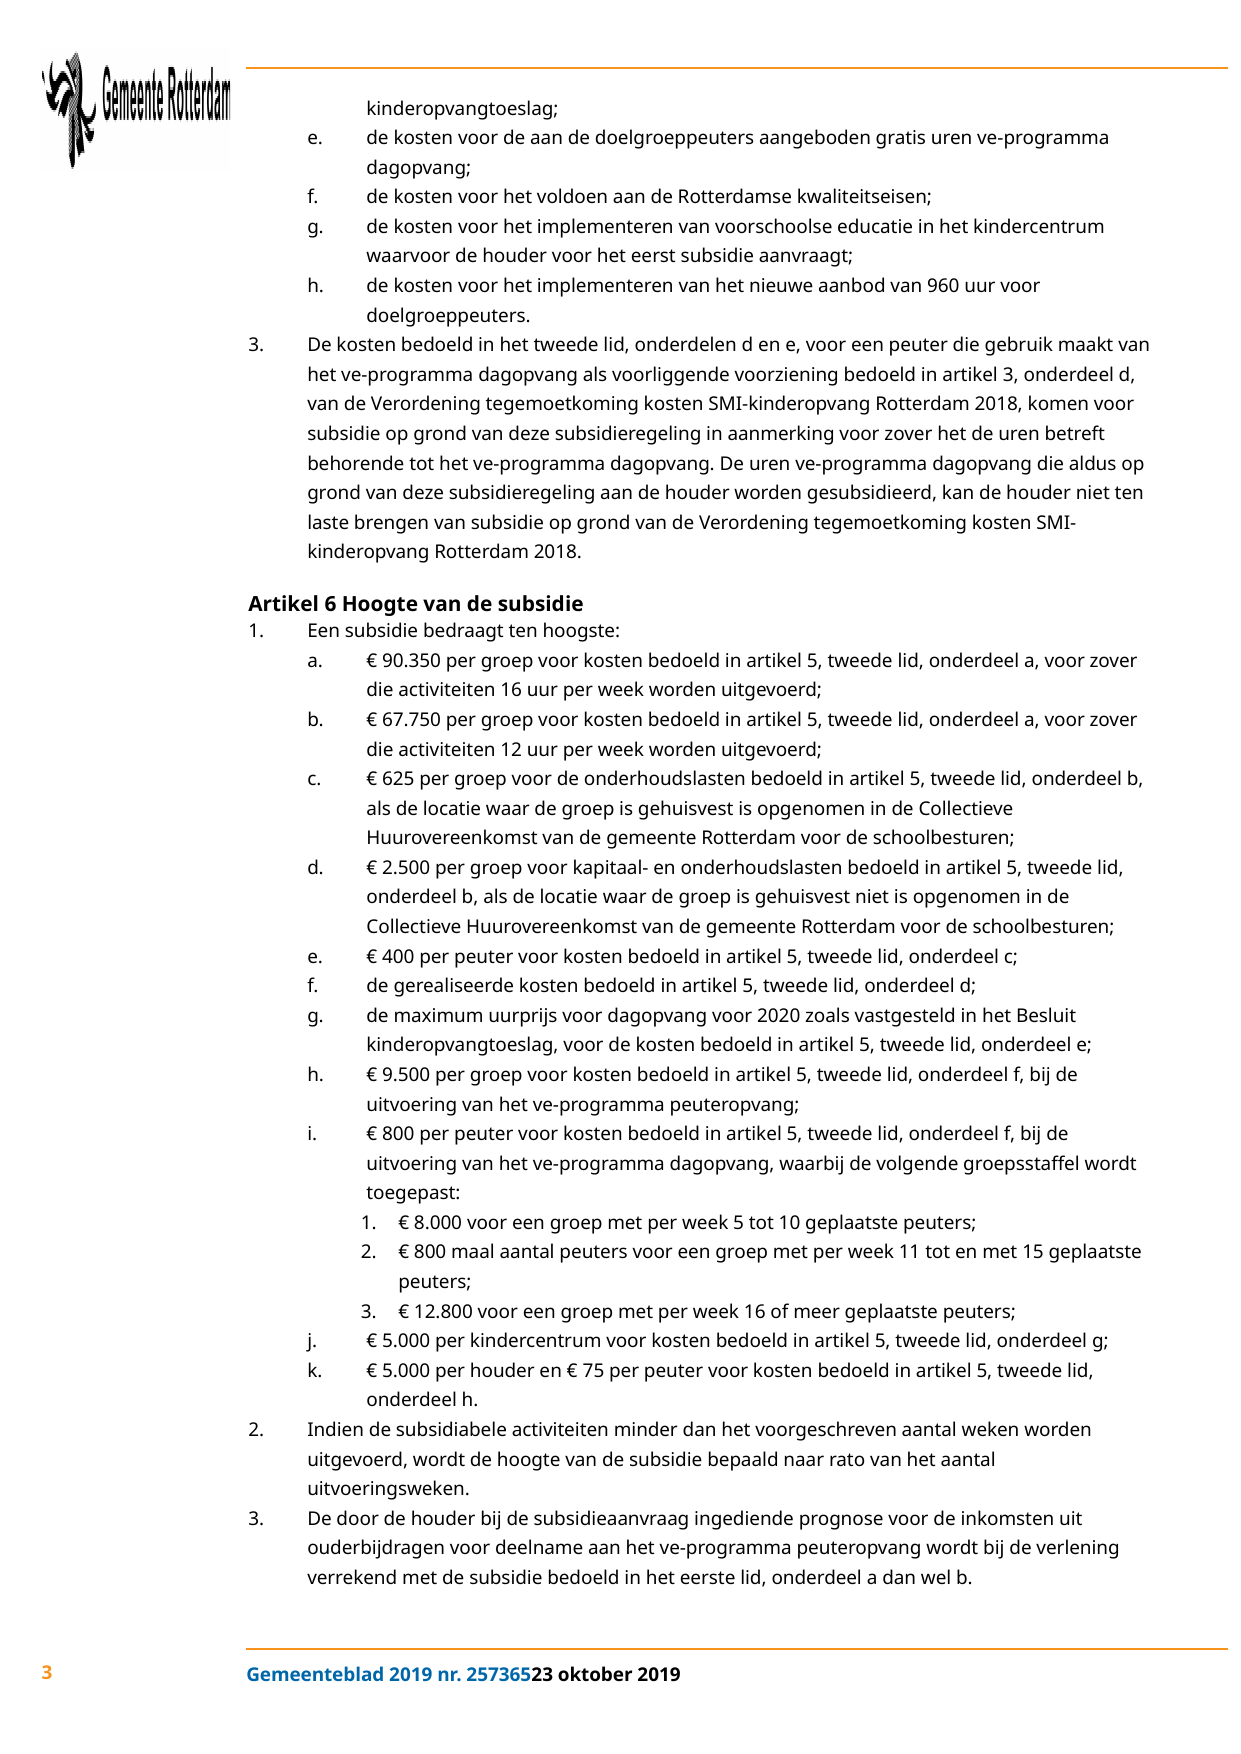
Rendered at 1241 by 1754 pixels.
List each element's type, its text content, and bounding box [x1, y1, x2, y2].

list de kosten voor het implementeren van het nieuwe aanbod van 960 uur voor doelgroeppeuters. [307, 272, 1152, 328]
list € 8.000 voor een groep met per week 5 tot 10 geplaatste peuters; [361, 1209, 1152, 1235]
list De door de houder bij de subsidieaanvraag ingediende prognose voor de inkomsten uit ouderbijdragen voor deelname aan het ve-programma peuteropvang wordt bij de verlening verrekend met de subsidie bedoeld in het eerste lid, onderdeel a dan wel b. [248, 1505, 1152, 1590]
list de gerealiseerde kosten bedoeld in artikel 5, tweede lid, onderdeel d; [307, 972, 1152, 998]
list De kosten bedoeld in het tweede lid, onderdelen d en e, voor een peuter die gebruik maakt van het ve-programma dagopvang als voorliggende voorziening bedoeld in artikel 3, onderdeel d, van de Verordening tegemoetkoming kosten SMI-kinderopvang Rotterdam 2018, komen voor subsidie op grond van deze subsidieregeling in aanmerking voor zover het de uren betreft behorende tot het ve-programma dagopvang. De uren ve-programma dagopvang die aldus op grond van deze subsidieregeling aan de houder worden gesubsidieerd, kan de houder niet ten laste brengen van subsidie op grond van de Verordening tegemoetkoming kosten SMI-kinderopvang Rotterdam 2018. [248, 331, 1152, 564]
list € 625 per groep voor de onderhoudslasten bedoeld in artikel 5, tweede lid, onderdeel b, als de locatie waar de groep is gehuisvest is opgenomen in de Collectieve Huurovereenkomst van de gemeente Rotterdam voor de schoolbesturen; [307, 765, 1152, 850]
list € 5.000 per kindercentrum voor kosten bedoeld in artikel 5, tweede lid, onderdeel g; [307, 1327, 1152, 1353]
list de kosten voor de aan de doelgroeppeuters aangeboden gratis uren ve-programma dagopvang; [307, 124, 1152, 180]
list de maximum uurprijs voor dagopvang voor 2020 zoals vastgesteld in het Besluit kinderopvangtoeslag, voor de kosten bedoeld in artikel 5, tweede lid, onderdeel e; [307, 1002, 1152, 1057]
text Artikel 6 Hoogte van de subsidie [248, 589, 1152, 617]
list de kosten voor het voldoen aan de Rotterdamse kwaliteitseisen; [307, 183, 1152, 209]
picture [41, 47, 231, 172]
list € 12.800 voor een groep met per week 16 of meer geplaatste peuters; [361, 1298, 1152, 1323]
list € 90.350 per groep voor kosten bedoeld in artikel 5, tweede lid, onderdeel a, voor zover die activiteiten 16 uur per week worden uitgevoerd; [307, 647, 1152, 702]
list € 2.500 per groep voor kapitaal- en onderhoudslasten bedoeld in artikel 5, tweede lid, onderdeel b, als de locatie waar de groep is gehuisvest niet is opgenomen in de Collectieve Huurovereenkomst van de gemeente Rotterdam voor de schoolbesturen; [307, 854, 1152, 939]
list € 5.000 per houder en € 75 per peuter voor kosten bedoeld in artikel 5, tweede lid, onderdeel h. [307, 1357, 1152, 1412]
list € 400 per peuter voor kosten bedoeld in artikel 5, tweede lid, onderdeel c; [307, 943, 1152, 968]
list de kosten voor het implementeren van voorschoolse educatie in het kindercentrum waarvoor de houder voor het eerst subsidie aanvraagt; [307, 213, 1152, 268]
list Een subsidie bedraagt ten hoogste: [248, 617, 1152, 643]
list kinderopvangtoeslag; [307, 95, 1152, 121]
list € 800 maal aantal peuters voor een groep met per week 11 tot en met 15 geplaatste peuters; [361, 1239, 1152, 1294]
list € 800 per peuter voor kosten bedoeld in artikel 5, tweede lid, onderdeel f, bij de uitvoering van het ve-programma dagopvang, waarbij de volgende groepsstaffel wordt toegepast: [307, 1120, 1152, 1205]
list € 67.750 per groep voor kosten bedoeld in artikel 5, tweede lid, onderdeel a, voor zover die activiteiten 12 uur per week worden uitgevoerd; [307, 706, 1152, 761]
list € 9.500 per groep voor kosten bedoeld in artikel 5, tweede lid, onderdeel f, bij de uitvoering van het ve-programma peuteropvang; [307, 1061, 1152, 1116]
list Indien de subsidiabele activiteiten minder dan het voorgeschreven aantal weken worden uitgevoerd, wordt de hoogte van de subsidie bepaald naar rato van het aantal uitvoeringsweken. [248, 1416, 1152, 1501]
